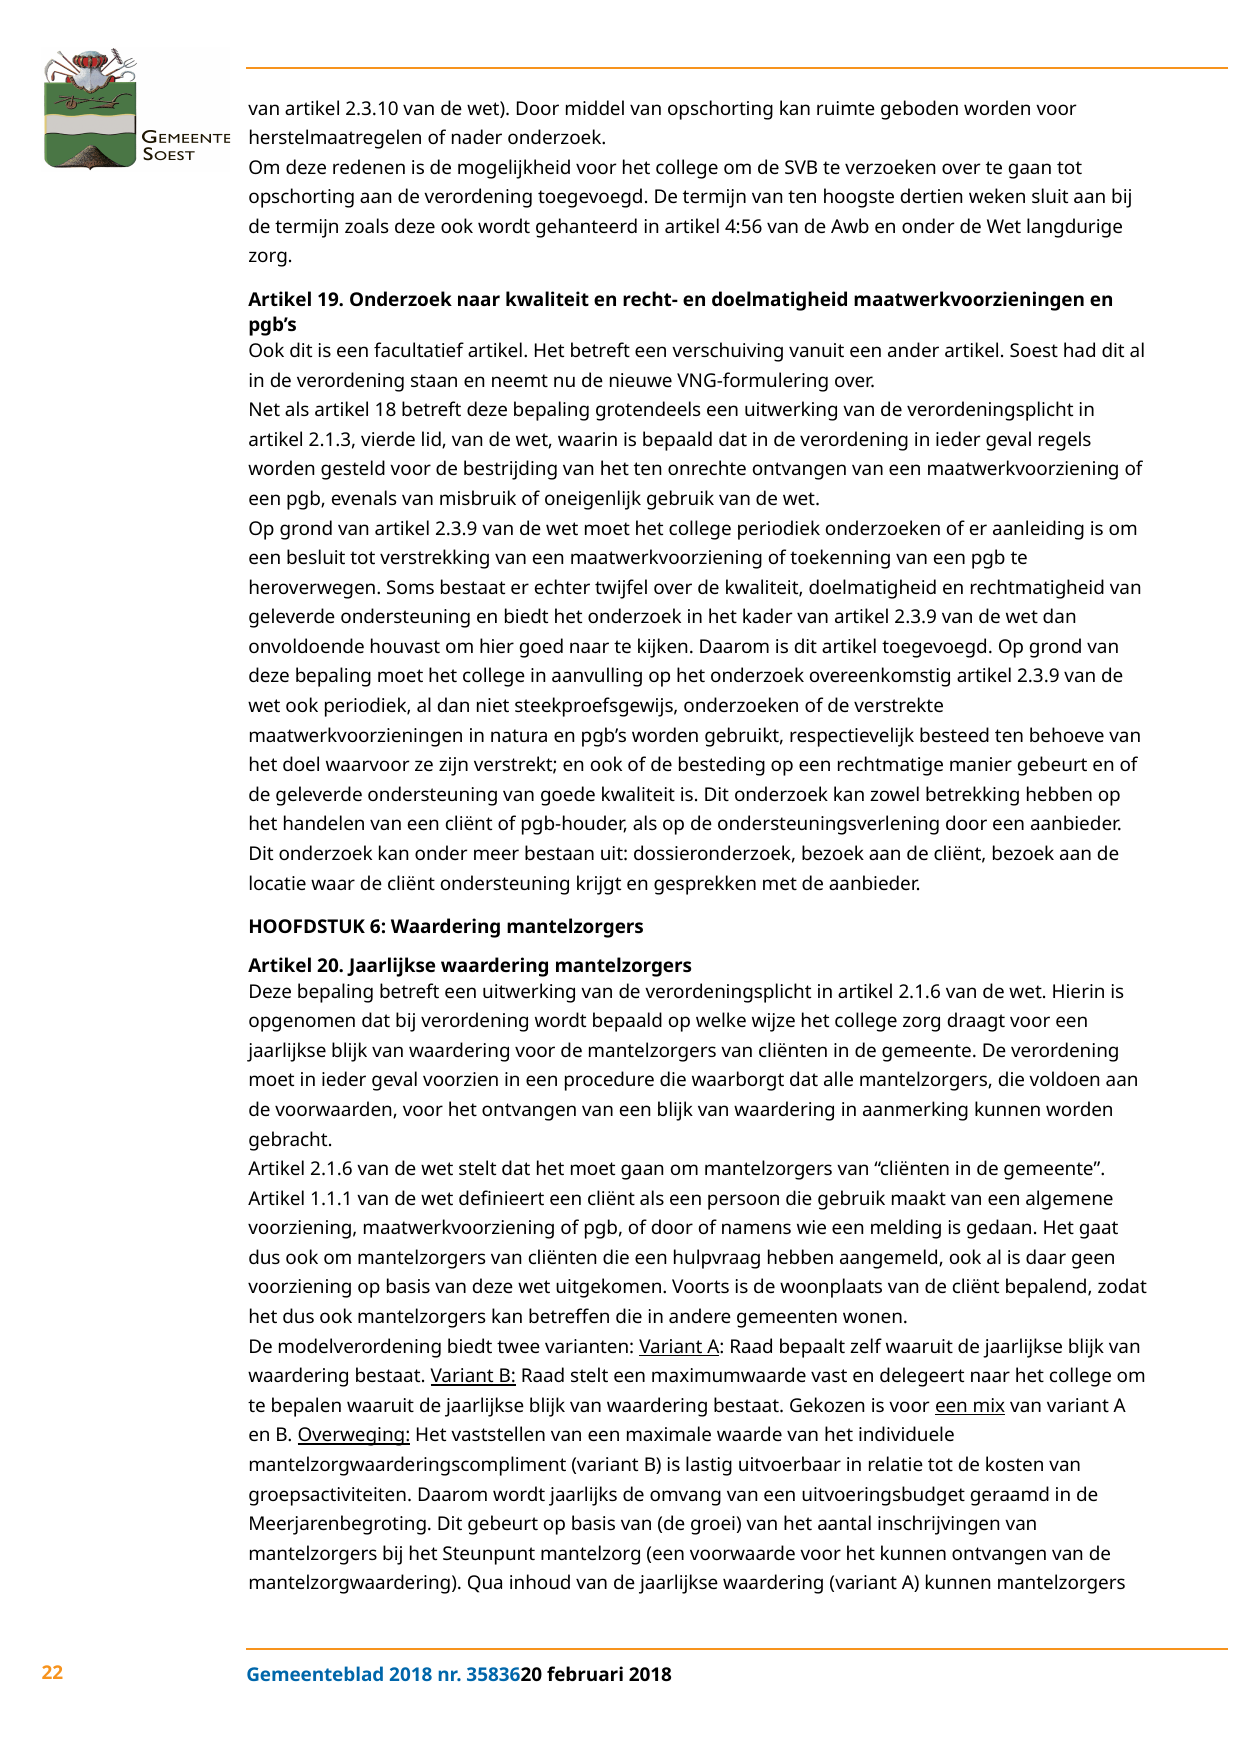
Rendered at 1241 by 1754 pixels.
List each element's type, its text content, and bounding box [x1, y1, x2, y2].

text Artikel 2.1.6 van de wet stelt dat het moet gaan om mantelzorgers van “cliënten in de gemeente”. Artikel 1.1.1 van de wet definieert een cliënt als een persoon die gebruik maakt van een algemene voorziening, maatwerkvoorziening of pgb, of door of namens wie een melding is gedaan. Het gaat dus ook om mantelzorgers van cliënten die een hulpvraag hebben aangemeld, ook al is daar geen voorziening op basis van deze wet uitgekomen. Voorts is de woonplaats van de cliënt bepalend, zodat het dus ook mantelzorgers kan betreffen die in andere gemeenten wonen. [248, 1155, 1152, 1329]
picture [41, 47, 231, 172]
text Op grond van artikel 2.3.9 van de wet moet het college periodiek onderzoeken of er aanleiding is om een besluit tot verstrekking van een maatwerkvoorziening of toekenning van een pgb te heroverwegen. Soms bestaat er echter twijfel over de kwaliteit, doelmatigheid en rechtmatigheid van geleverde ondersteuning en biedt het onderzoek in het kader van artikel 2.3.9 van de wet dan onvoldoende houvast om hier goed naar te kijken. Daarom is dit artikel toegevoegd. Op grond van deze bepaling moet het college in aanvulling op het onderzoek overeenkomstig artikel 2.3.9 van de wet ook periodiek, al dan niet steekproefsgewijs, onderzoeken of de verstrekte maatwerkvoorzieningen in natura en pgb’s worden gebruikt, respectievelijk besteed ten behoeve van het doel waarvoor ze zijn verstrekt; en ook of de besteding op een rechtmatige manier gebeurt en of de geleverde ondersteuning van goede kwaliteit is. Dit onderzoek kan zowel betrekking hebben op het handelen van een cliënt of pgb-houder, als op de ondersteuningsverlening door een aanbieder. Dit onderzoek kan onder meer bestaan uit: dossieronderzoek, bezoek aan de cliënt, bezoek aan de locatie waar de cliënt ondersteuning krijgt en gesprekken met de aanbieder. [248, 515, 1152, 896]
text De modelverordening biedt twee varianten: Variant A: Raad bepaalt zelf waaruit de jaarlijkse blijk van waardering bestaat. Variant B: Raad stelt een maximumwaarde vast en delegeert naar het college om te bepalen waaruit de jaarlijkse blijk van waardering bestaat. Gekozen is voor een mix van variant A en B. Overweging: Het vaststellen van een maximale waarde van het individuele mantelzorgwaarderingscompliment (variant B) is lastig uitvoerbaar in relatie tot de kosten van groepsactiviteiten. Daarom wordt jaarlijks de omvang van een uitvoeringsbudget geraamd in de Meerjarenbegroting. Dit gebeurt op basis van (de groei) van het aantal inschrijvingen van mantelzorgers bij het Steunpunt mantelzorg (een voorwaarde voor het kunnen ontvangen van de mantelzorgwaardering). Qua inhoud van de jaarlijkse waardering (variant A) kunnen mantelzorgers [248, 1333, 1152, 1595]
text Om deze redenen is de mogelijkheid voor het college om de SVB te verzoeken over te gaan tot opschorting aan de verordening toegevoegd. De termijn van ten hoogste dertien weken sluit aan bij de termijn zoals deze ook wordt gehanteerd in artikel 4:56 van de Awb en onder de Wet langdurige zorg. [248, 154, 1152, 268]
text Artikel 20. Jaarlijkse waardering mantelzorgers [248, 952, 1152, 978]
text HOOFDSTUK 6: Waardering mantelzorgers [248, 913, 1152, 939]
text Ook dit is een facultatief artikel. Het betreft een verschuiving vanuit een ander artikel. Soest had dit al in de verordening staan en neemt nu de nieuwe VNG-formulering over. [248, 337, 1152, 393]
text Net als artikel 18 betreft deze bepaling grotendeels een uitwerking van de verordeningsplicht in artikel 2.1.3, vierde lid, van de wet, waarin is bepaald dat in de verordening in ieder geval regels worden gesteld voor de bestrijding van het ten onrechte ontvangen van een maatwerkvoorziening of een pgb, evenals van misbruik of oneigenlijk gebruik van de wet. [248, 396, 1152, 511]
text Artikel 19. Onderzoek naar kwaliteit en recht- en doelmatigheid maatwerkvoorzieningen en pgb’s [248, 286, 1152, 337]
text van artikel 2.3.10 van de wet). Door middel van opschorting kan ruimte geboden worden voor herstelmaatregelen of nader onderzoek. [248, 95, 1152, 150]
text Deze bepaling betreft een uitwerking van de verordeningsplicht in artikel 2.1.6 van de wet. Hierin is opgenomen dat bij verordening wordt bepaald op welke wijze het college zorg draagt voor een jaarlijkse blijk van waardering voor de mantelzorgers van cliënten in de gemeente. De verordening moet in ieder geval voorzien in een procedure die waarborgt dat alle mantelzorgers, die voldoen aan de voorwaarden, voor het ontvangen van een blijk van waardering in aanmerking kunnen worden gebracht. [248, 978, 1152, 1152]
